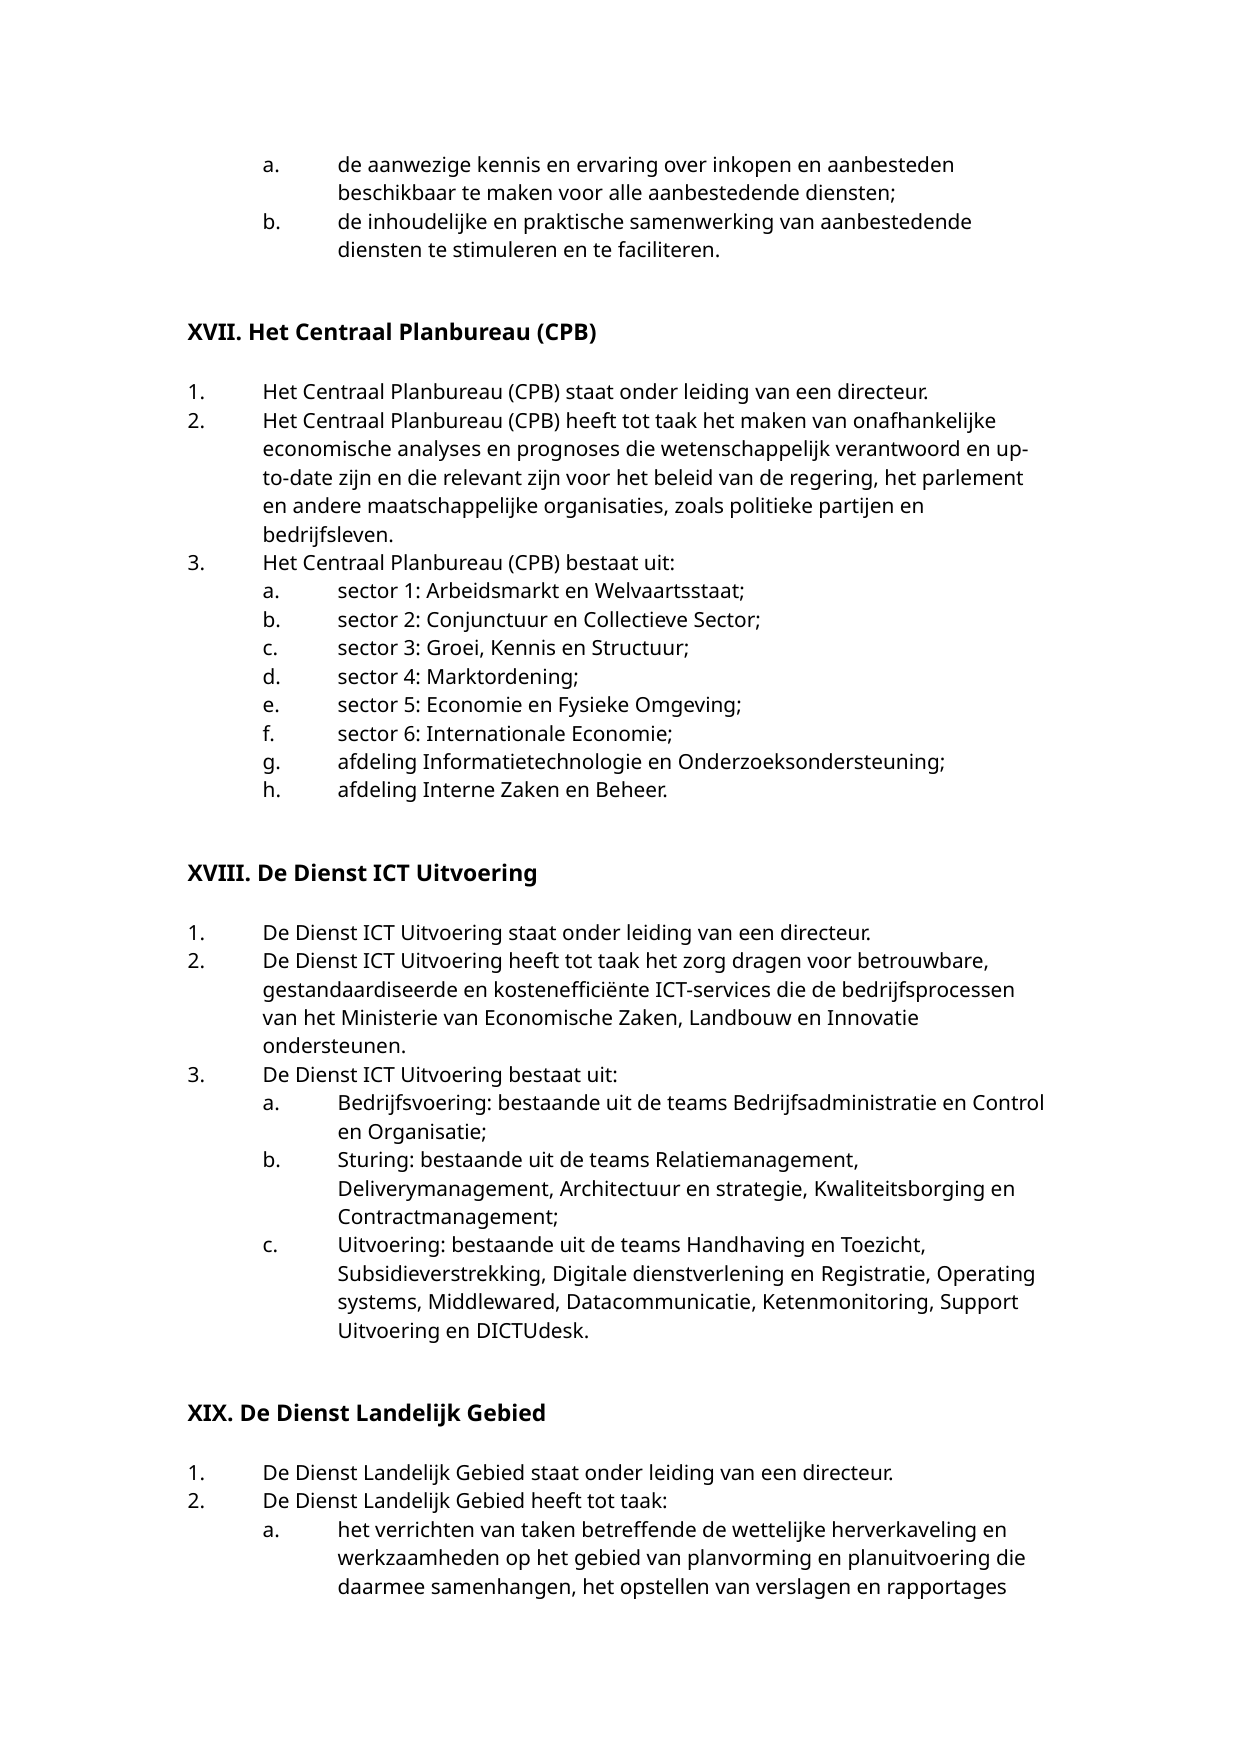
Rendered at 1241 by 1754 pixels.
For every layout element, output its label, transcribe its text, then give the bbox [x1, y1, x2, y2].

list sector 4: Marktordening; [262, 662, 1053, 690]
list Het Centraal Planbureau (CPB) heeft tot taak het maken van onafhankelijke economische analyses en prognoses die wetenschappelijk verantwoord en up-to-date zijn en die relevant zijn voor het beleid van de regering, het parlement en andere maatschappelijke organisaties, zoals politieke partijen en bedrijfsleven. [187, 406, 1053, 548]
list sector 3: Groei, Kennis en Structuur; [262, 633, 1053, 662]
list afdeling Interne Zaken en Beheer. [262, 776, 1053, 804]
list De Dienst ICT Uitvoering bestaat uit: [187, 1060, 1053, 1088]
list Het Centraal Planbureau (CPB) bestaat uit: [187, 548, 1053, 577]
list het verrichten van taken betreffende de wettelijke herverkaveling en werkzaamheden op het gebied van planvorming en planuitvoering die daarmee samenhangen, het opstellen van verslagen en rapportages [262, 1515, 1053, 1600]
subtitle XVII. Het Centraal Planbureau (CPB) [187, 316, 1053, 347]
list Sturing: bestaande uit de teams Relatiemanagement, Deliverymanagement, Architectuur en strategie, Kwaliteitsborging en Contractmanagement; [262, 1145, 1053, 1231]
list de inhoudelijke en praktische samenwerking van aanbestedende diensten te stimuleren en te faciliteren. [262, 207, 1053, 264]
list Uitvoering: bestaande uit de teams Handhaving en Toezicht, Subsidieverstrekking, Digitale dienstverlening en Registratie, Operating systems, Middlewared, Datacommunicatie, Ketenmonitoring, Support Uitvoering en DICTUdesk. [262, 1231, 1053, 1344]
list De Dienst ICT Uitvoering staat onder leiding van een directeur. [187, 918, 1053, 946]
list sector 1: Arbeidsmarkt en Welvaartsstaat; [262, 577, 1053, 605]
list Het Centraal Planbureau (CPB) staat onder leiding van een directeur. [187, 377, 1053, 406]
list de aanwezige kennis en ervaring over inkopen en aanbesteden beschikbaar te maken voor alle aanbestedende diensten; [262, 150, 1053, 207]
list afdeling Informatietechnologie en Onderzoeksondersteuning; [262, 747, 1053, 776]
list De Dienst Landelijk Gebied staat onder leiding van een directeur. [187, 1458, 1053, 1487]
list sector 5: Economie en Fysieke Omgeving; [262, 690, 1053, 719]
list De Dienst Landelijk Gebied heeft tot taak: [187, 1487, 1053, 1515]
list De Dienst ICT Uitvoering heeft tot taak het zorg dragen voor betrouwbare, gestandaardiseerde en kostenefficiënte ICT-services die de bedrijfsprocessen van het Ministerie van Economische Zaken, Landbouw en Innovatie ondersteunen. [187, 946, 1053, 1060]
subtitle XIX. De Dienst Landelijk Gebied [187, 1397, 1053, 1428]
list Bedrijfsvoering: bestaande uit de teams Bedrijfsadministratie en Control en Organisatie; [262, 1088, 1053, 1145]
subtitle XVIII. De Dienst ICT Uitvoering [187, 857, 1053, 888]
list sector 2: Conjunctuur en Collectieve Sector; [262, 605, 1053, 633]
list sector 6: Internationale Economie; [262, 719, 1053, 747]
